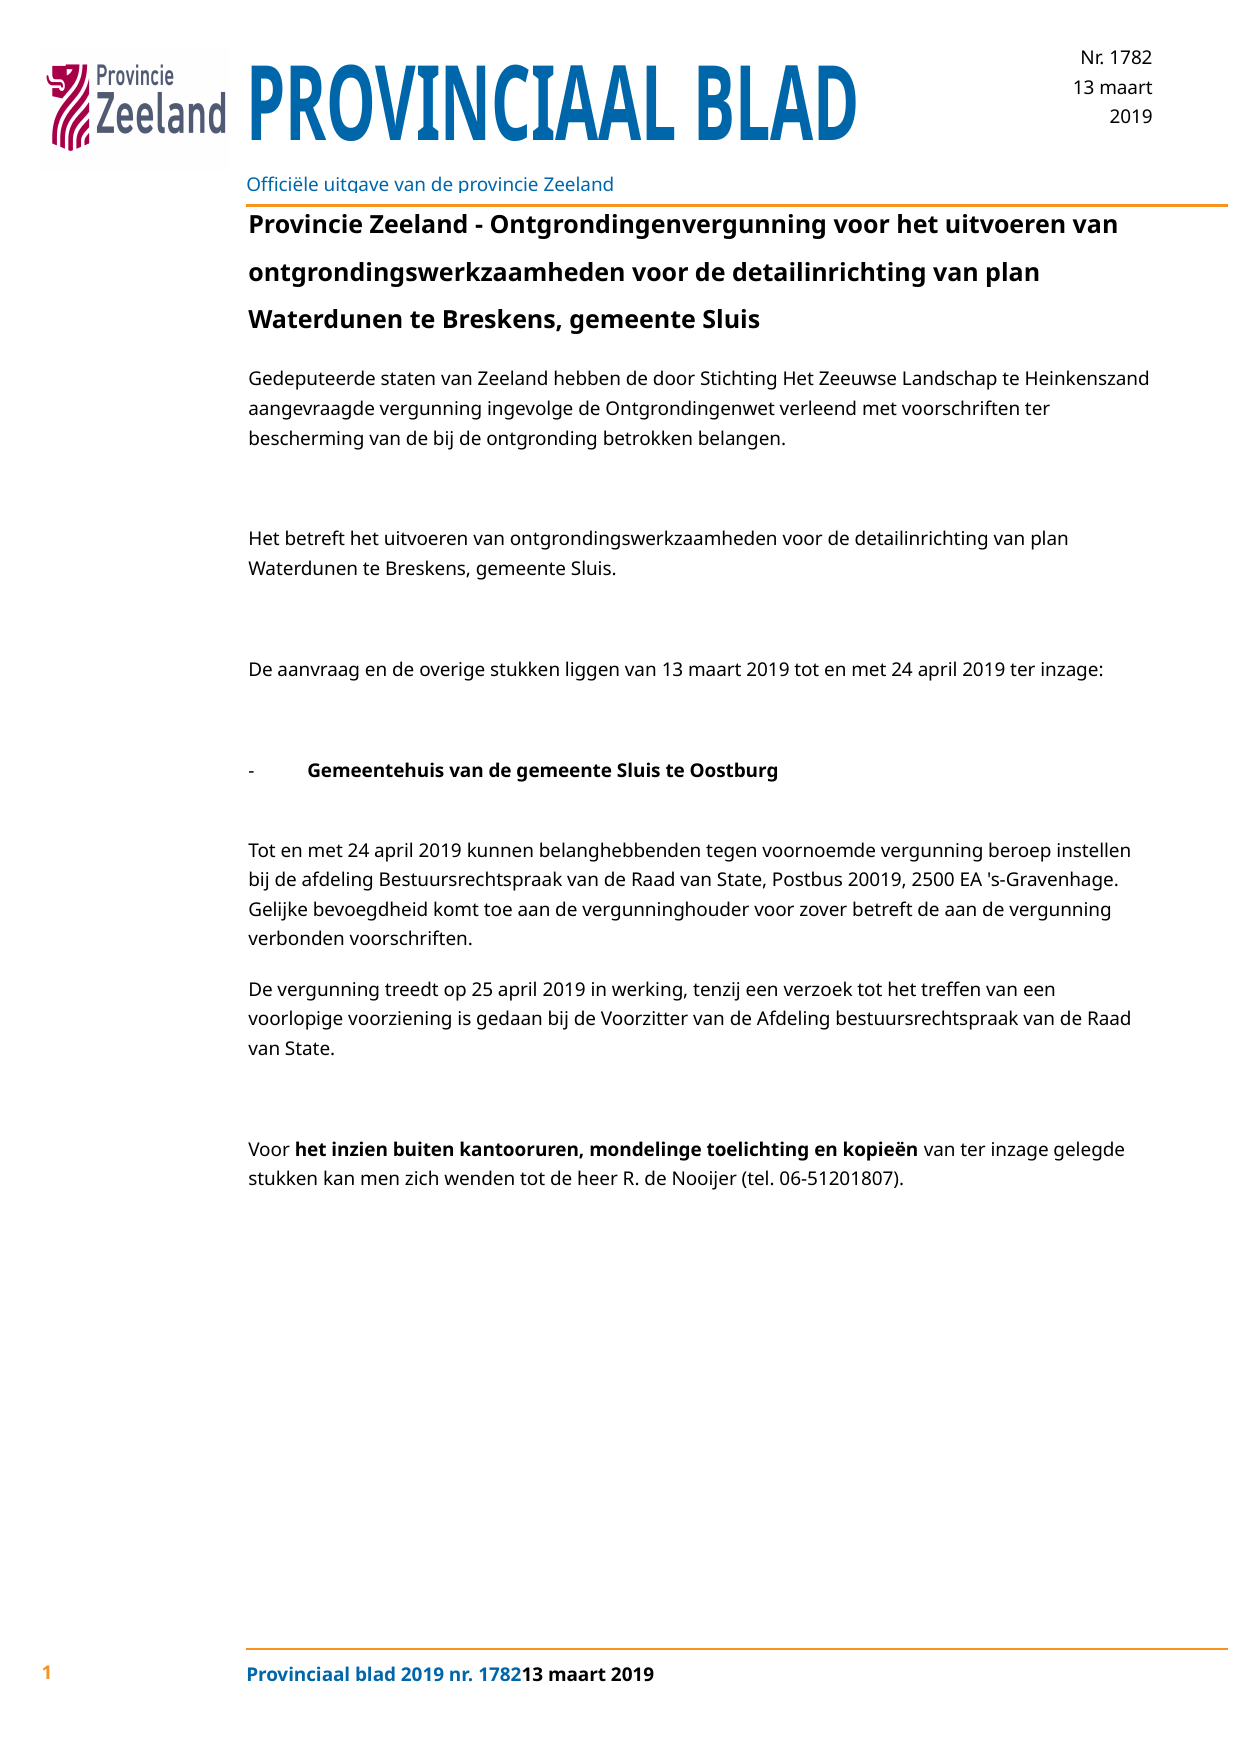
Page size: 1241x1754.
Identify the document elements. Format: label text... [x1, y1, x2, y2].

text De vergunning treedt op 25 april 2019 in werking, tenzij een verzoek tot het treffen van een voorlopige voorziening is gedaan bij de Voorzitter van de Afdeling bestuursrechtspraak van de Raad van State. [248, 976, 1152, 1061]
text Gedeputeerde staten van Zeeland hebben de door Stichting Het Zeeuwse Landschap te Heinkenszand aangevraagde vergunning ingevolge de Ontgrondingenwet verleend met voorschriften ter bescherming van de bij de ontgronding betrokken belangen. [248, 366, 1152, 450]
picture [41, 47, 231, 172]
text Voor het inzien buiten kantooruren, mondelinge toelichting en kopieën van ter inzage gelegde stukken kan men zich wenden tot de heer R. de Nooijer (tel. 06-51201807). [248, 1136, 1152, 1191]
list Gemeentehuis van de gemeente Sluis te Oostburg [248, 757, 1152, 782]
text Tot en met 24 april 2019 kunnen belanghebbenden tegen voornoemde vergunning beroep instellen bij de afdeling Bestuursrechtspraak van de Raad van State, Postbus 20019, 2500 EA 's-Gravenhage. Gelijke bevoegdheid komt toe aan de vergunninghouder voor zover betreft de aan de vergunning verbonden voorschriften. [248, 837, 1152, 951]
text Provincie Zeeland - Ontgrondingenvergunning voor het uitvoeren van ontgrondingswerkzaamheden voor de detailinrichting van plan Waterdunen te Breskens, gemeente Sluis [248, 207, 1152, 336]
text Het betreft het uitvoeren van ontgrondingswerkzaamheden voor de detailinrichting van plan Waterdunen te Breskens, gemeente Sluis. [248, 526, 1152, 581]
text De aanvraag en de overige stukken liggen van 13 maart 2019 tot en met 24 april 2019 ter inzage: [248, 656, 1152, 682]
